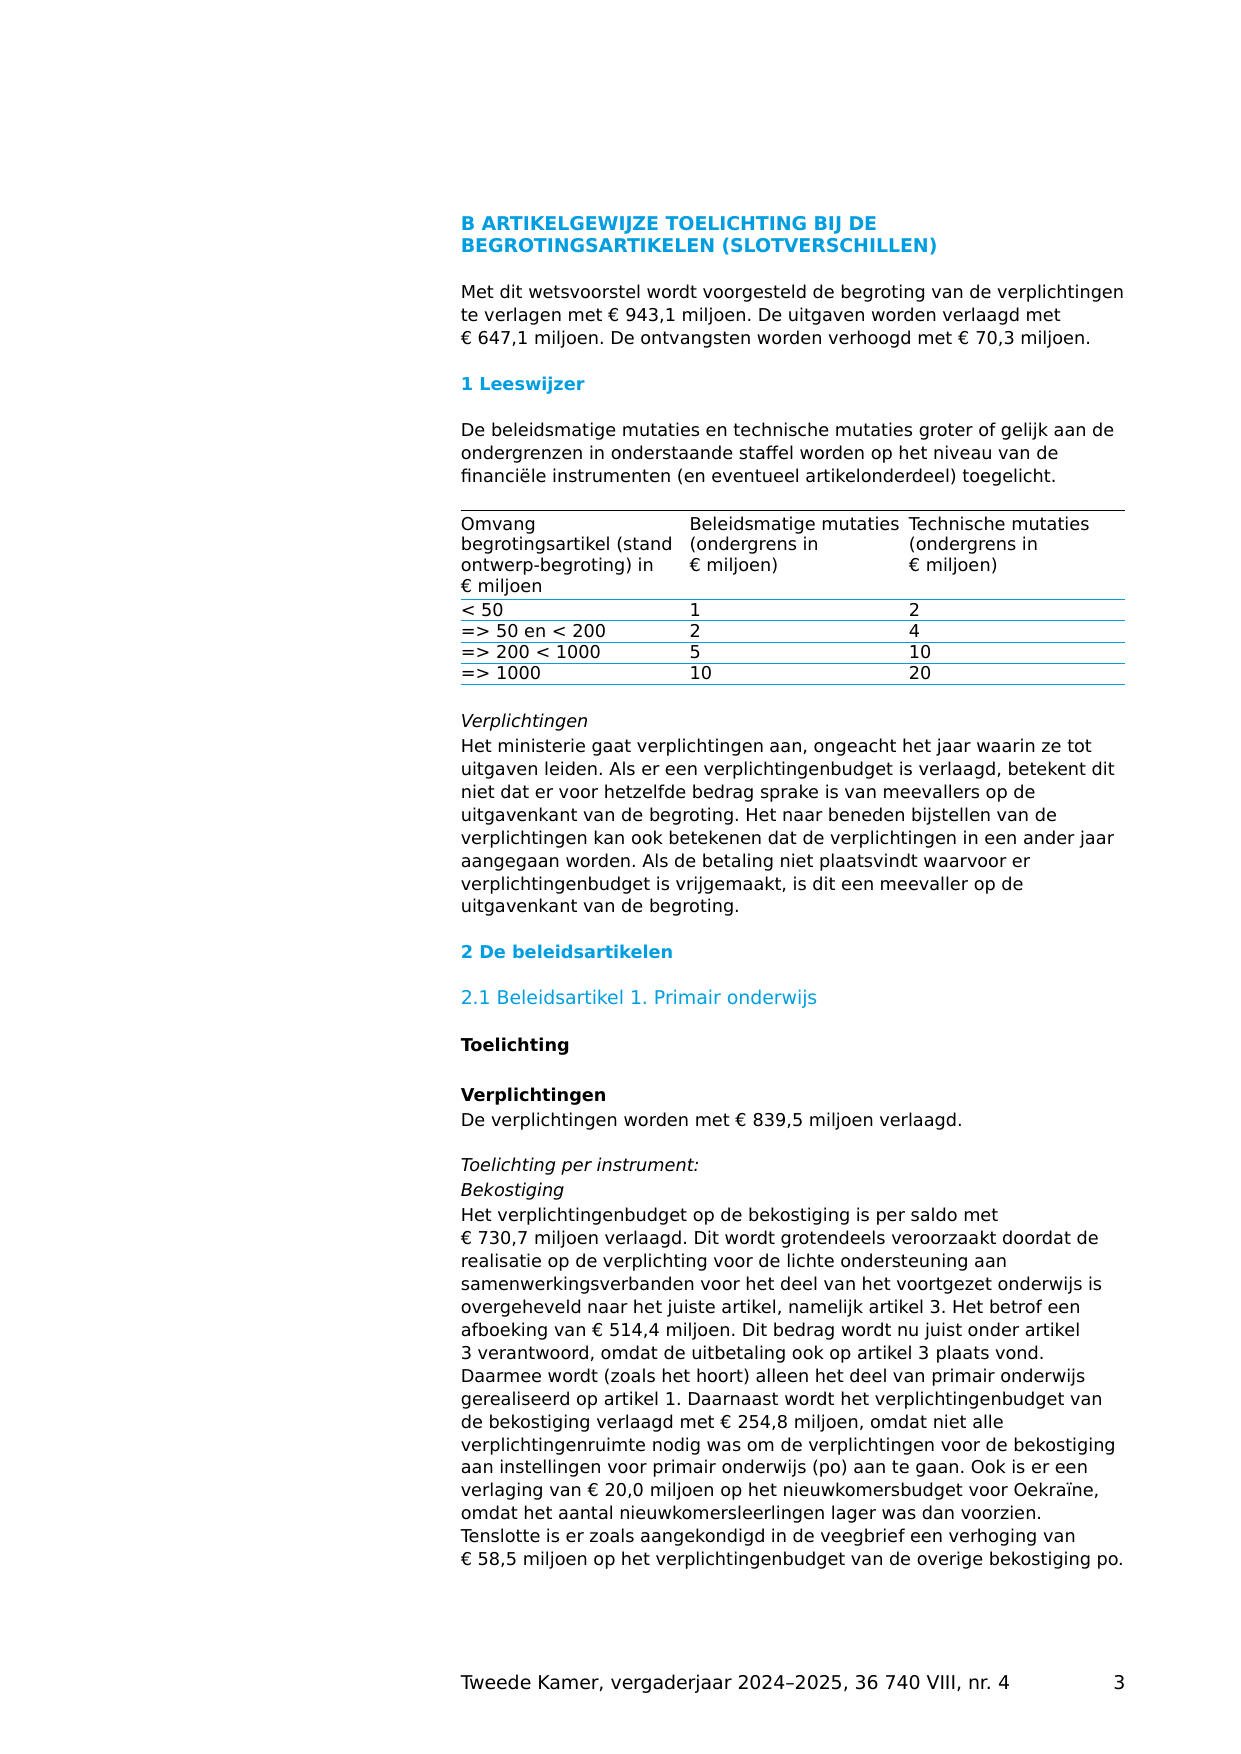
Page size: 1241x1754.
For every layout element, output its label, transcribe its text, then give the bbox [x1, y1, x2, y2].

table_cell 2 [686, 621, 906, 641]
text Toelichting per instrument: [461, 1153, 1125, 1176]
table_cell < 50 [461, 600, 686, 620]
text Verplichtingen [461, 1083, 1125, 1106]
table_header Omvang begrotingsartikel (stand ontwerp-begroting) in € miljoen [461, 511, 686, 599]
table_header Beleidsmatige mutaties (ondergrens in € miljoen) [686, 511, 906, 599]
table_cell 4 [906, 621, 1125, 641]
table_cell => 1000 [461, 664, 686, 684]
table_cell 2 [906, 600, 1125, 620]
text De verplichtingen worden met € 839,5 miljoen verlaagd. [461, 1108, 1125, 1131]
title 2.1 Beleidsartikel 1. Primair onderwijs [461, 987, 1125, 1009]
table_cell => 200 < 1000 [461, 643, 686, 662]
table_cell 5 [686, 643, 906, 662]
table_cell 20 [906, 664, 1125, 684]
text De beleidsmatige mutaties en technische mutaties groter of gelijk aan de ondergrenzen in onderstaande staffel worden op het niveau van de financiële instrumenten (en eventueel artikelonderdeel) toegelicht. [461, 418, 1125, 487]
text Bekostiging [461, 1178, 1125, 1201]
table_cell 10 [906, 643, 1125, 662]
text Het verplichtingenbudget op de bekostiging is per saldo met € 730,7 miljoen verlaagd. Dit wordt grotendeels veroorzaakt doordat de realisatie op de verplichting voor de lichte ondersteuning aan samenwerkingsverbanden voor het deel van het voortgezet onderwijs is overgeheveld naar het juiste artikel, namelijk artikel 3. Het betrof een afboeking van € 514,4 miljoen. Dit bedrag wordt nu juist onder artikel 3 verantwoord, omdat de uitbetaling ook op artikel 3 plaats vond. Daarmee wordt (zoals het hoort) alleen het deel van primair onderwijs gerealiseerd op artikel 1. Daarnaast wordt het verplichtingenbudget van de bekostiging verlaagd met € 254,8 miljoen, omdat niet alle verplichtingenruimte nodig was om de verplichtingen voor de bekostiging aan instellingen voor primair onderwijs (po) aan te gaan. Ook is er een verlaging van € 20,0 miljoen op het nieuwkomersbudget voor Oekraïne, omdat het aantal nieuwkomersleerlingen lager was dan voorzien. Tenslotte is er zoals aangekondigd in de veegbrief een verhoging van € 58,5 miljoen op het verplichtingenbudget van de overige bekostiging po. [461, 1203, 1125, 1570]
title 1 Leeswijzer [461, 372, 1125, 395]
title B Artikelgewijze toelichting bij de begrotingsartikelen (slotverschillen) [461, 213, 1125, 257]
text Het ministerie gaat verplichtingen aan, ongeacht het jaar waarin ze tot uitgaven leiden. Als er een verplichtingenbudget is verlaagd, betekent dit niet dat er voor hetzelfde bedrag sprake is van meevallers op de uitgavenkant van de begroting. Het naar beneden bijstellen van de verplichtingen kan ook betekenen dat de verplichtingen in een ander jaar aangegaan worden. Als de betaling niet plaatsvindt waarvoor er verplichtingenbudget is vrijgemaakt, is dit een meevaller op de uitgavenkant van de begroting. [461, 734, 1125, 917]
text Met dit wetsvoorstel wordt voorgesteld de begroting van de verplichtingen te verlagen met € 943,1 miljoen. De uitgaven worden verlaagd met € 647,1 miljoen. De ontvangsten worden verhoogd met € 70,3 miljoen. [461, 280, 1125, 349]
title 2 De beleidsartikelen [461, 940, 1125, 963]
table_cell 10 [686, 664, 906, 684]
text Verplichtingen [461, 709, 1125, 732]
table_header Technische mutaties (ondergrens in € miljoen) [906, 511, 1125, 599]
table_cell => 50 en < 200 [461, 621, 686, 641]
text Toelichting [461, 1033, 1125, 1056]
table_cell 1 [686, 600, 906, 620]
